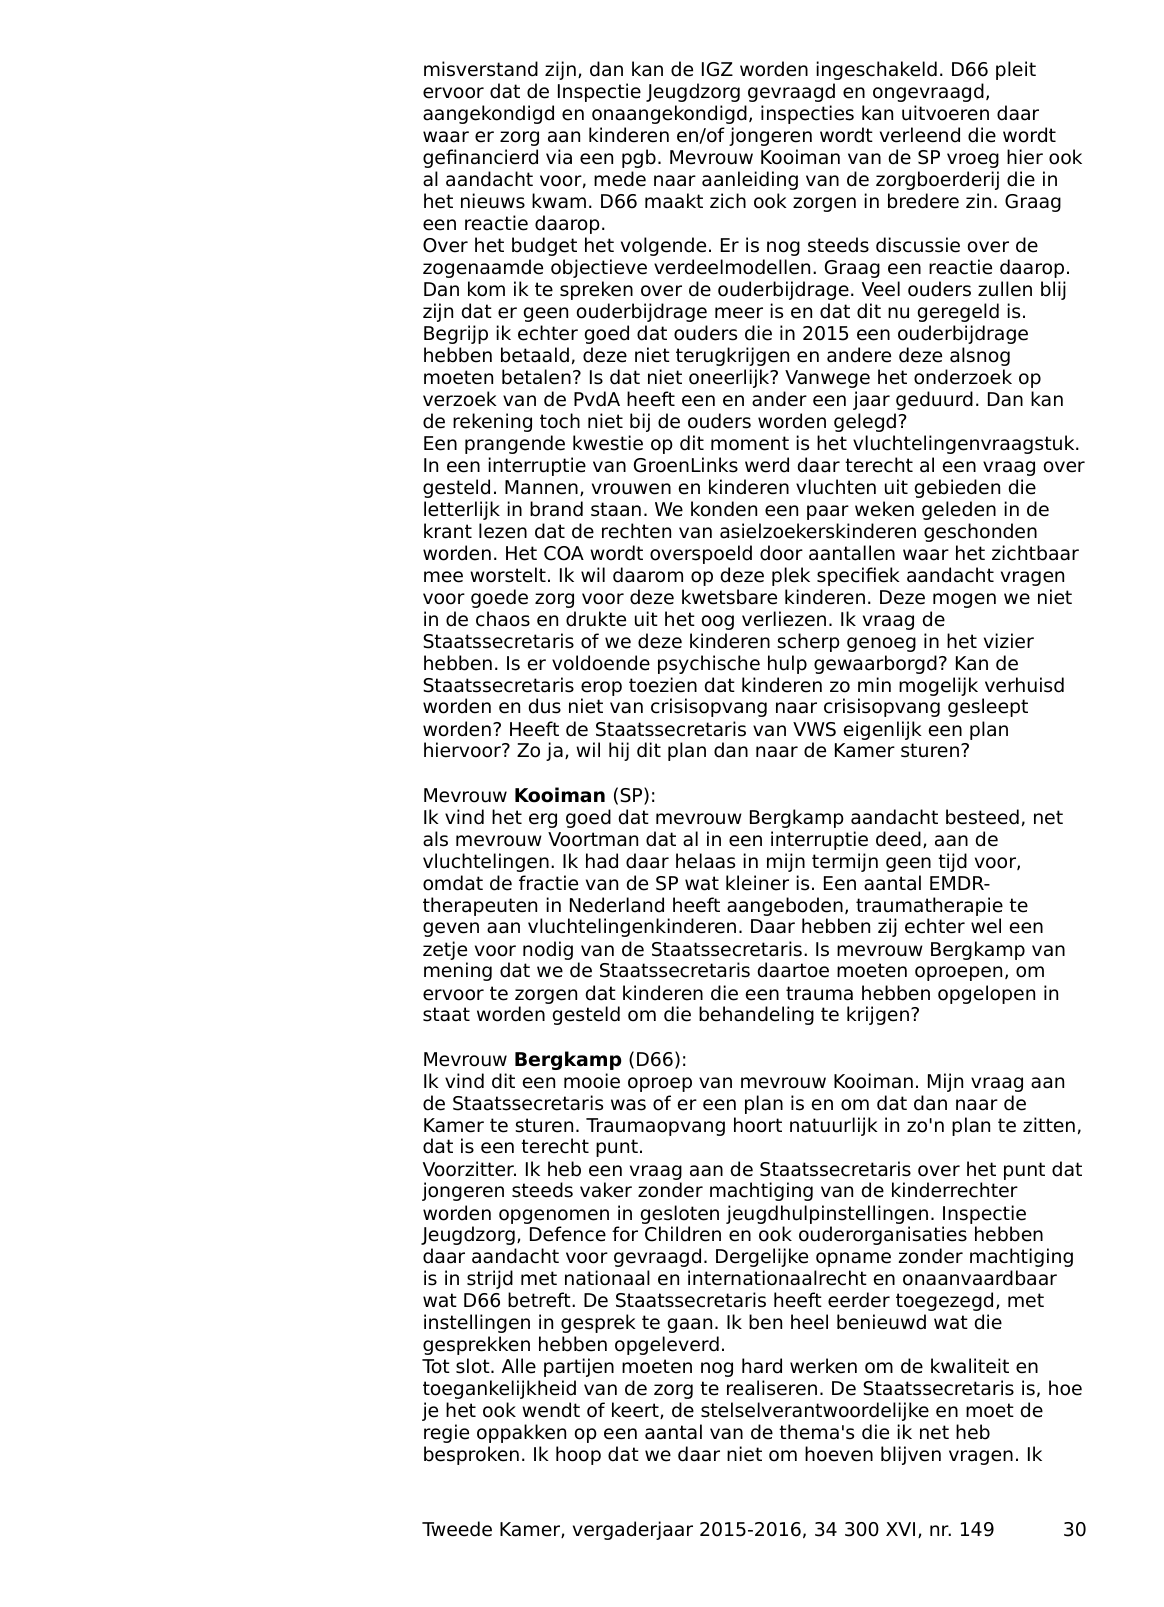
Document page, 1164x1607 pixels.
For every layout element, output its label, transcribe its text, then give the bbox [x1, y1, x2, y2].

text Ik vind dit een mooie oproep van mevrouw Kooiman. Mijn vraag aan de Staatssecretaris was of er een plan is en om dat dan naar de Kamer te sturen. Traumaopvang hoort natuurlijk in zo'n plan te zitten, dat is een terecht punt. [422, 1071, 1087, 1158]
text Dan kom ik te spreken over de ouderbijdrage. Veel ouders zullen blij zijn dat er geen ouderbijdrage meer is en dat dit nu geregeld is. Begrijp ik echter goed dat ouders die in 2015 een ouderbijdrage hebben betaald, deze niet terugkrijgen en andere deze alsnog moeten betalen? Is dat niet oneerlijk? Vanwege het onderzoek op verzoek van de PvdA heeft een en ander een jaar geduurd. Dan kan de rekening toch niet bij de ouders worden gelegd? [422, 279, 1087, 433]
text Mevrouw Bergkamp (D66): [422, 1048, 1087, 1071]
text Over het budget het volgende. Er is nog steeds discussie over de zogenaamde objectieve verdeelmodellen. Graag een reactie daarop. [422, 235, 1087, 279]
text Tot slot. Alle partijen moeten nog hard werken om de kwaliteit en toegankelijkheid van de zorg te realiseren. De Staatssecretaris is, hoe je het ook wendt of keert, de stelselverantwoordelijke en moet de regie oppakken op een aantal van de thema's die ik net heb besproken. Ik hoop dat we daar niet om hoeven blijven vragen. Ik [422, 1356, 1087, 1466]
text Mevrouw Kooiman (SP): [422, 784, 1087, 807]
text misverstand zijn, dan kan de IGZ worden ingeschakeld. D66 pleit ervoor dat de Inspectie Jeugdzorg gevraagd en ongevraagd, aangekondigd en onaangekondigd, inspecties kan uitvoeren daar waar er zorg aan kinderen en/of jongeren wordt verleend die wordt gefinancierd via een pgb. Mevrouw Kooiman van de SP vroeg hier ook al aandacht voor, mede naar aanleiding van de zorgboerderij die in het nieuws kwam. D66 maakt zich ook zorgen in bredere zin. Graag een reactie daarop. [422, 59, 1087, 235]
text Een prangende kwestie op dit moment is het vluchtelingenvraagstuk. In een interruptie van GroenLinks werd daar terecht al een vraag over gesteld. Mannen, vrouwen en kinderen vluchten uit gebieden die letterlijk in brand staan. We konden een paar weken geleden in de krant lezen dat de rechten van asielzoekerskinderen geschonden worden. Het COA wordt overspoeld door aantallen waar het zichtbaar mee worstelt. Ik wil daarom op deze plek specifiek aandacht vragen voor goede zorg voor deze kwetsbare kinderen. Deze mogen we niet in de chaos en drukte uit het oog verliezen. Ik vraag de Staatssecretaris of we deze kinderen scherp genoeg in het vizier hebben. Is er voldoende psychische hulp gewaarborgd? Kan de Staatssecretaris erop toezien dat kinderen zo min mogelijk verhuisd worden en dus niet van crisisopvang naar crisisopvang gesleept worden? Heeft de Staatssecretaris van VWS eigenlijk een plan hiervoor? Zo ja, wil hij dit plan dan naar de Kamer sturen? [422, 433, 1087, 762]
text Ik vind het erg goed dat mevrouw Bergkamp aandacht besteed, net als mevrouw Voortman dat al in een interruptie deed, aan de vluchtelingen. Ik had daar helaas in mijn termijn geen tijd voor, omdat de fractie van de SP wat kleiner is. Een aantal EMDR-therapeuten in Nederland heeft aangeboden, traumatherapie te geven aan vluchtelingenkinderen. Daar hebben zij echter wel een zetje voor nodig van de Staatssecretaris. Is mevrouw Bergkamp van mening dat we de Staatssecretaris daartoe moeten oproepen, om ervoor te zorgen dat kinderen die een trauma hebben opgelopen in staat worden gesteld om die behandeling te krijgen? [422, 807, 1087, 1026]
text Voorzitter. Ik heb een vraag aan de Staatssecretaris over het punt dat jongeren steeds vaker zonder machtiging van de kinderrechter worden opgenomen in gesloten jeugdhulpinstellingen. Inspectie Jeugdzorg, Defence for Children en ook ouderorganisaties hebben daar aandacht voor gevraagd. Dergelijke opname zonder machtiging is in strijd met nationaal en internationaalrecht en onaanvaardbaar wat D66 betreft. De Staatssecretaris heeft eerder toegezegd, met instellingen in gesprek te gaan. Ik ben heel benieuwd wat die gesprekken hebben opgeleverd. [422, 1158, 1087, 1356]
